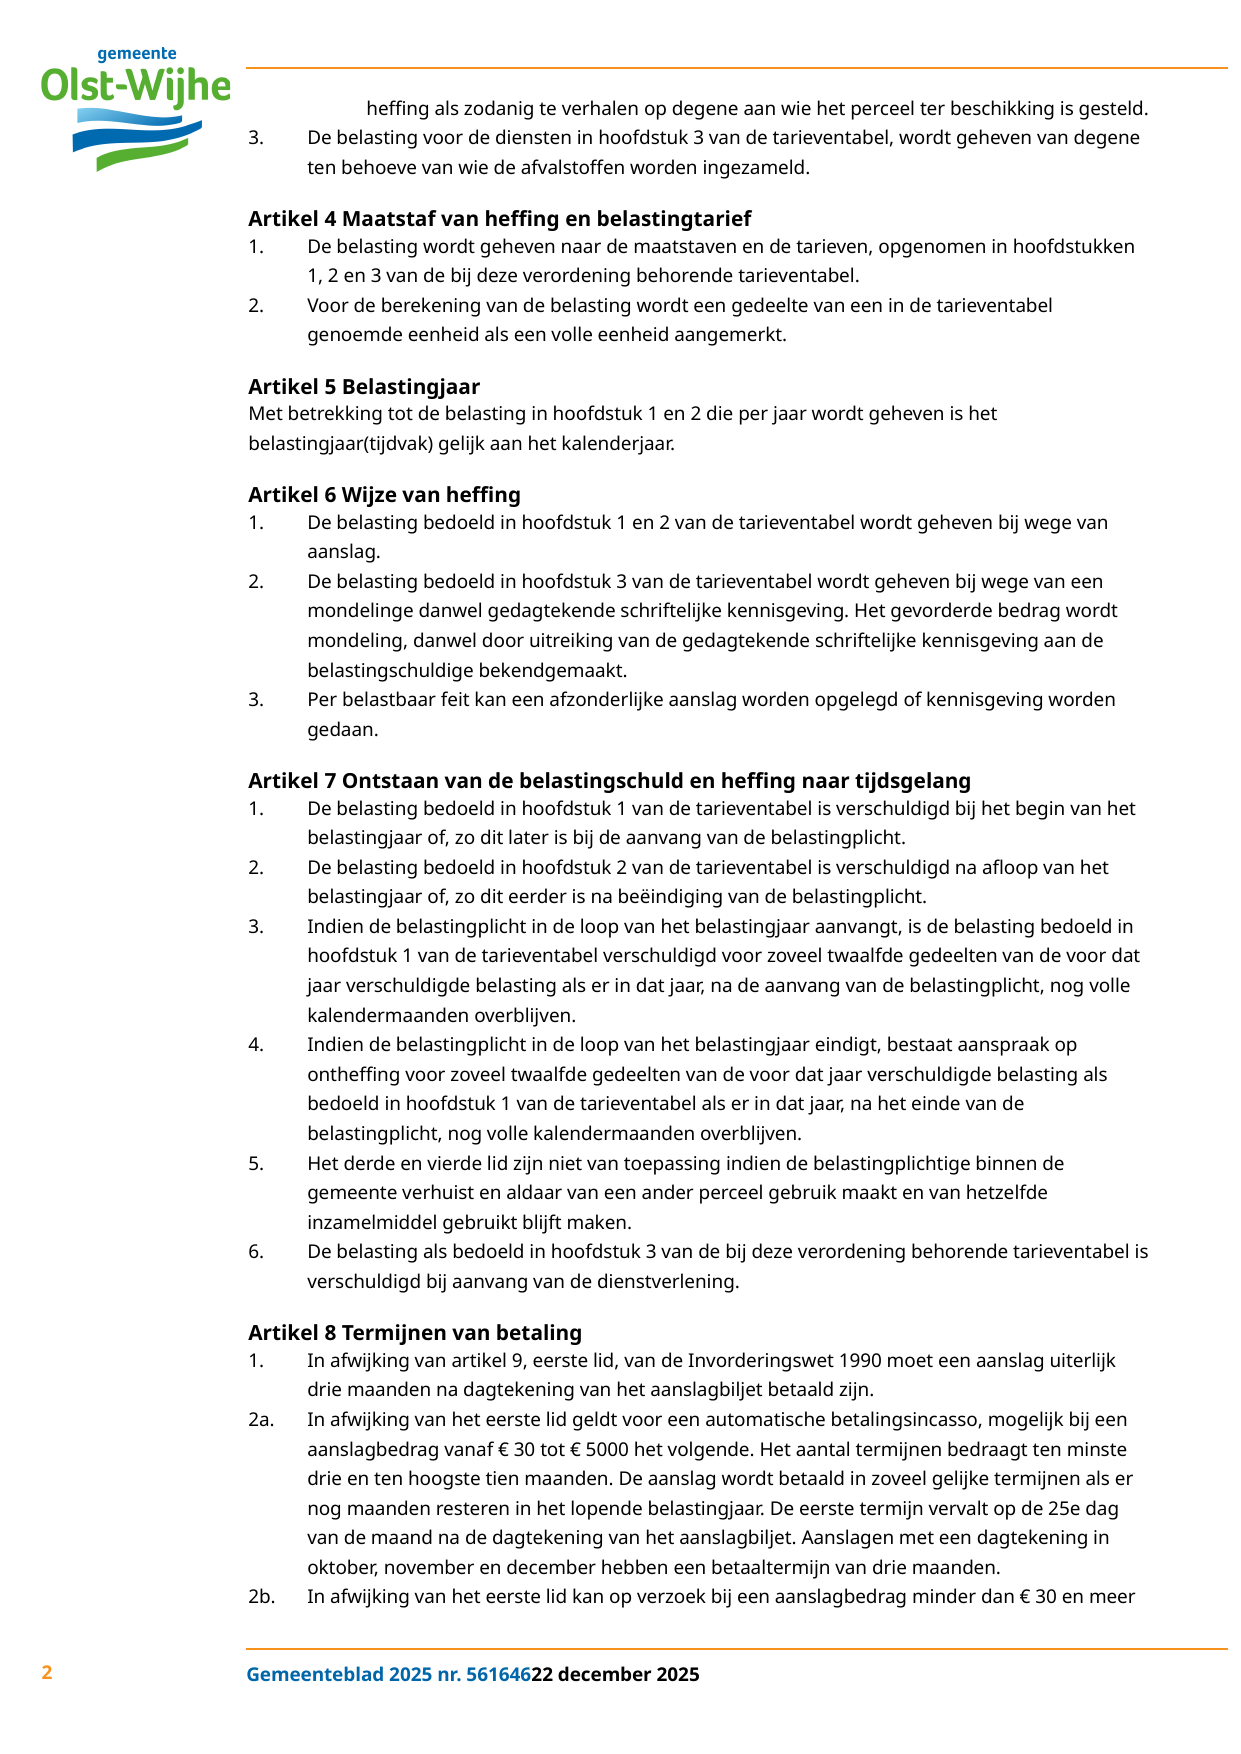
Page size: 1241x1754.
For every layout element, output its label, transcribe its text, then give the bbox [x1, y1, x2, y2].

list Indien de belastingplicht in de loop van het belastingjaar aanvangt, is de belasting bedoeld in hoofdstuk 1 van de tarieventabel verschuldigd voor zoveel twaalfde gedeelten van de voor dat jaar verschuldigde belasting als er in dat jaar, na de aanvang van de belastingplicht, nog volle kalendermaanden overblijven. [248, 913, 1152, 1028]
list Voor de berekening van de belasting wordt een gedeelte van een in de tarieventabel genoemde eenheid als een volle eenheid aangemerkt. [248, 292, 1152, 347]
list Per belastbaar feit kan een afzonderlijke aanslag worden opgelegd of kennisgeving worden gedaan. [248, 686, 1152, 742]
text Artikel 7 Ontstaan van de belastingschuld en heffing naar tijdsgelang [248, 766, 1152, 795]
list De belasting bedoeld in hoofdstuk 3 van de tarieventabel wordt geheven bij wege van een mondelinge danwel gedagtekende schriftelijke kennisgeving. Het gevorderde bedrag wordt mondeling, danwel door uitreiking van de gedagtekende schriftelijke kennisgeving aan de belastingschuldige bekendgemaakt. [248, 568, 1152, 682]
text Artikel 4 Maatstaf van heffing en belastingtarief [248, 204, 1152, 233]
list In afwijking van het eerste lid geldt voor een automatische betalingsincasso, mogelijk bij een aanslagbedrag vanaf € 30 tot € 5000 het volgende. Het aantal termijnen bedraagt ten minste drie en ten hoogste tien maanden. De aanslag wordt betaald in zoveel gelijke termijnen als er nog maanden resteren in het lopende belastingjaar. De eerste termijn vervalt op de 25e dag van de maand na de dagtekening van het aanslagbiljet. Aanslagen met een dagtekening in oktober, november en december hebben een betaaltermijn van drie maanden. [248, 1406, 1152, 1580]
list Het derde en vierde lid zijn niet van toepassing indien de belastingplichtige binnen de gemeente verhuist en aldaar van een ander perceel gebruik maakt en van hetzelfde inzamelmiddel gebruikt blijft maken. [248, 1150, 1152, 1235]
text Met betrekking tot de belasting in hoofdstuk 1 en 2 die per jaar wordt geheven is het belastingjaar(tijdvak) gelijk aan het kalenderjaar. [248, 400, 1152, 456]
text Artikel 6 Wijze van heffing [248, 480, 1152, 509]
list In afwijking van artikel 9, eerste lid, van de Invorderingswet 1990 moet een aanslag uiterlijk drie maanden na dagtekening van het aanslagbiljet betaald zijn. [248, 1347, 1152, 1402]
list In afwijking van het eerste lid kan op verzoek bij een aanslagbedrag minder dan € 30 en meer [248, 1584, 1152, 1609]
text Artikel 8 Termijnen van betaling [248, 1318, 1152, 1347]
list De belasting bedoeld in hoofdstuk 1 en 2 van de tarieventabel wordt geheven bij wege van aanslag. [248, 509, 1152, 564]
list Indien de belastingplicht in de loop van het belastingjaar eindigt, bestaat aanspraak op ontheffing voor zoveel twaalfde gedeelten van de voor dat jaar verschuldigde belasting als bedoeld in hoofdstuk 1 van de tarieventabel als er in dat jaar, na het einde van de belastingplicht, nog volle kalendermaanden overblijven. [248, 1031, 1152, 1146]
list heffing als zodanig te verhalen op degene aan wie het perceel ter beschikking is gesteld. [307, 95, 1152, 121]
list De belasting bedoeld in hoofdstuk 1 van de tarieventabel is verschuldigd bij het begin van het belastingjaar of, zo dit later is bij de aanvang van de belastingplicht. [248, 795, 1152, 850]
picture [41, 47, 231, 172]
list De belasting bedoeld in hoofdstuk 2 van de tarieventabel is verschuldigd na afloop van het belastingjaar of, zo dit eerder is na beëindiging van de belastingplicht. [248, 854, 1152, 909]
list De belasting als bedoeld in hoofdstuk 3 van de bij deze verordening behorende tarieventabel is verschuldigd bij aanvang van de dienstverlening. [248, 1238, 1152, 1294]
list De belasting voor de diensten in hoofdstuk 3 van de tarieventabel, wordt geheven van degene ten behoeve van wie de afvalstoffen worden ingezameld. [248, 124, 1152, 180]
text Artikel 5 Belastingjaar [248, 372, 1152, 400]
list De belasting wordt geheven naar de maatstaven en de tarieven, opgenomen in hoofdstukken 1, 2 en 3 van de bij deze verordening behorende tarieventabel. [248, 233, 1152, 288]
